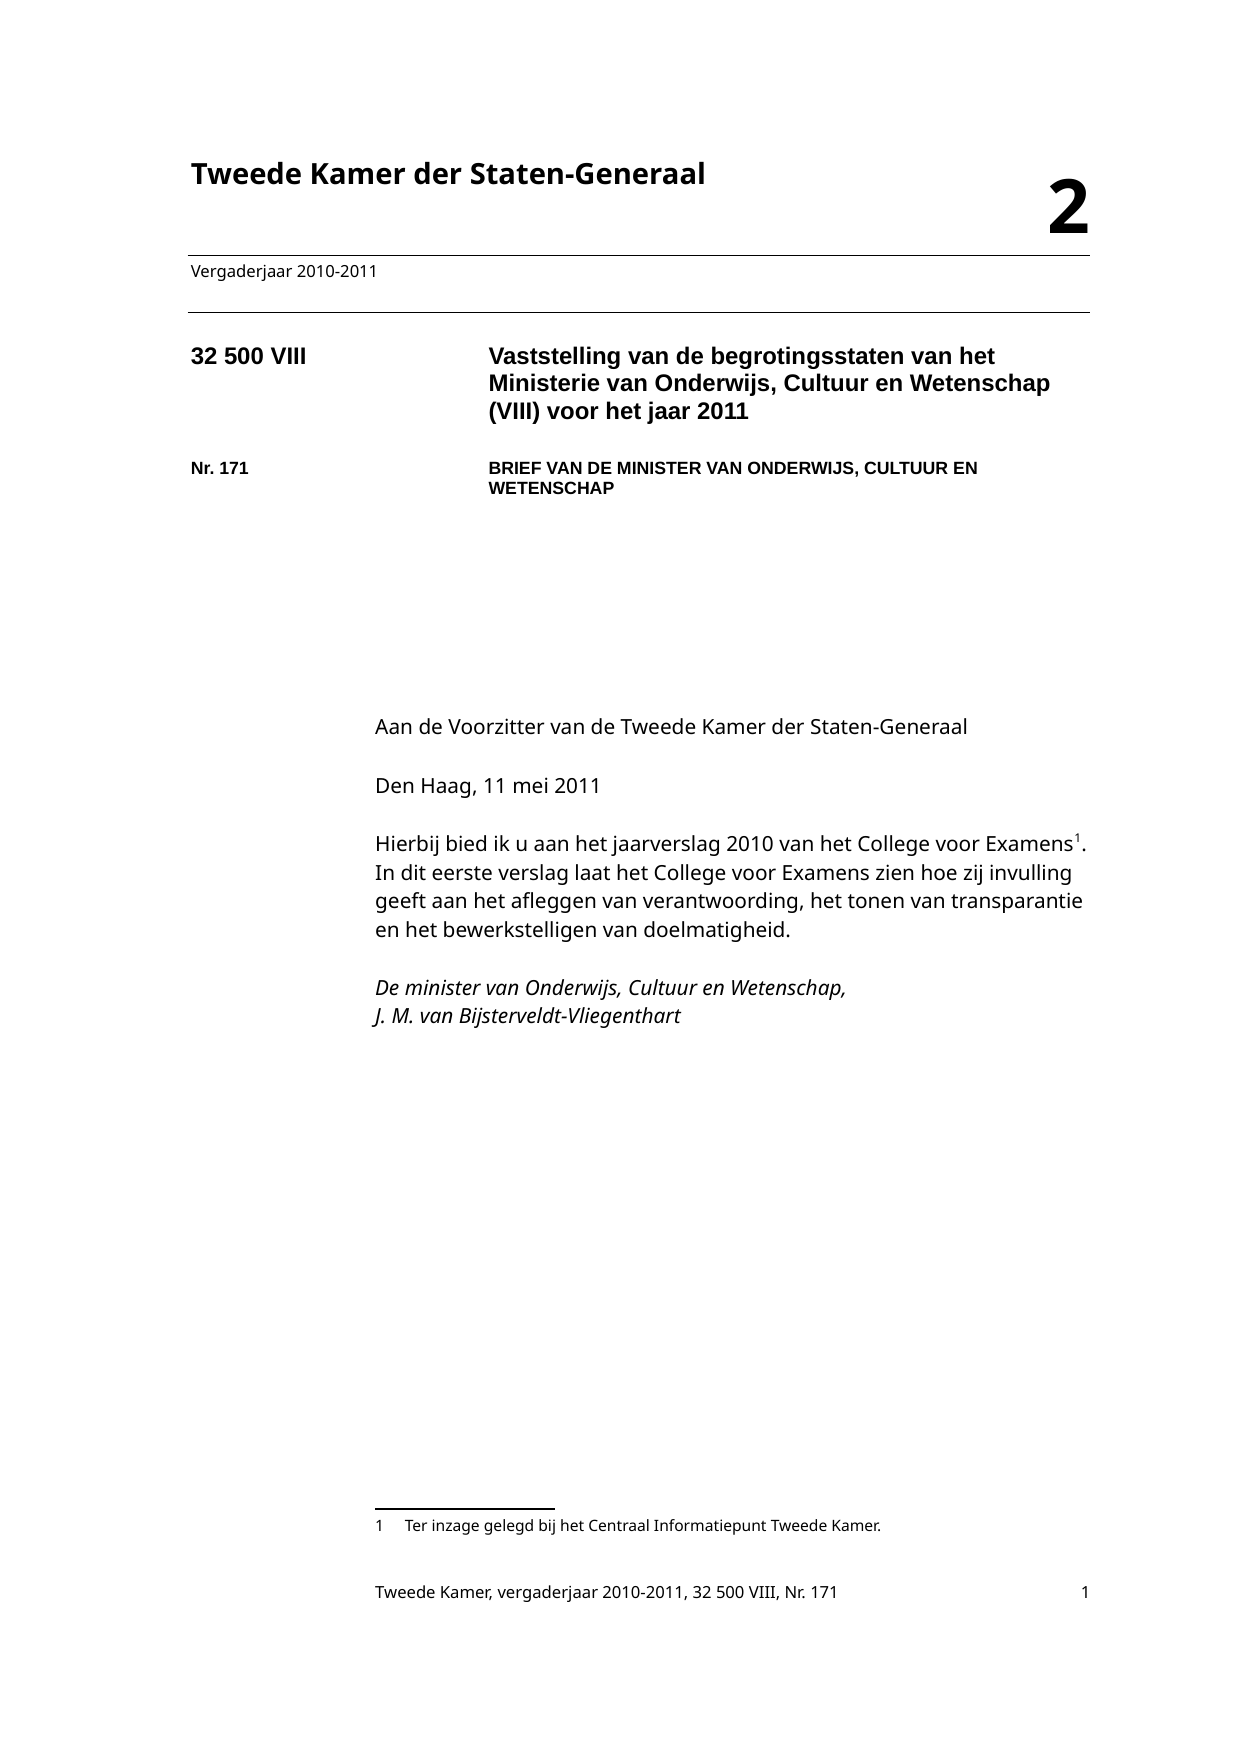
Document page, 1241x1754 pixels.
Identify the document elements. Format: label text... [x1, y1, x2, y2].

text Aan de Voorzitter van de Tweede Kamer der Staten-Generaal [375, 712, 1090, 741]
text Ter inzage gelegd bij het Centraal Informatiepunt Tweede Kamer. [375, 1508, 1090, 1536]
text De minister van Onderwijs, Cultuur en Wetenschap, [375, 973, 1090, 1002]
text Den Haag, 11 mei 2011 [375, 771, 1090, 799]
table_cell [188, 313, 485, 339]
table_cell [485, 256, 1090, 312]
table_cell Nr. 171 [188, 455, 485, 594]
table_cell Vaststelling van de begrotingsstaten van het Ministerie van Onderwijs, Cultuur en Wetenschap (VIII) voor het jaar 2011 [485, 339, 1090, 454]
table_cell BRIEF VAN DE MINISTER VAN ONDERWIJS, CULTUUR EN WETENSCHAP [485, 455, 1090, 594]
text Hierbij bied ik u aan het jaarverslag 2010 van het College voor Examens. In dit eerste verslag laat het College voor Examens zien hoe zij invulling geeft aan het afleggen van verantwoording, het tonen van transparantie en het bewerkstelligen van doelmatigheid. [375, 829, 1090, 943]
table_cell 32 500 VIII [188, 339, 485, 454]
table_cell [485, 313, 1090, 339]
table_cell Vergaderjaar 2010-2011 [188, 256, 485, 312]
text J. M. van Bijsterveldt-Vliegenthart [375, 1002, 1090, 1030]
table_header Tweede Kamer der Staten-Generaal [188, 150, 909, 255]
table_header 2 [910, 150, 1090, 255]
